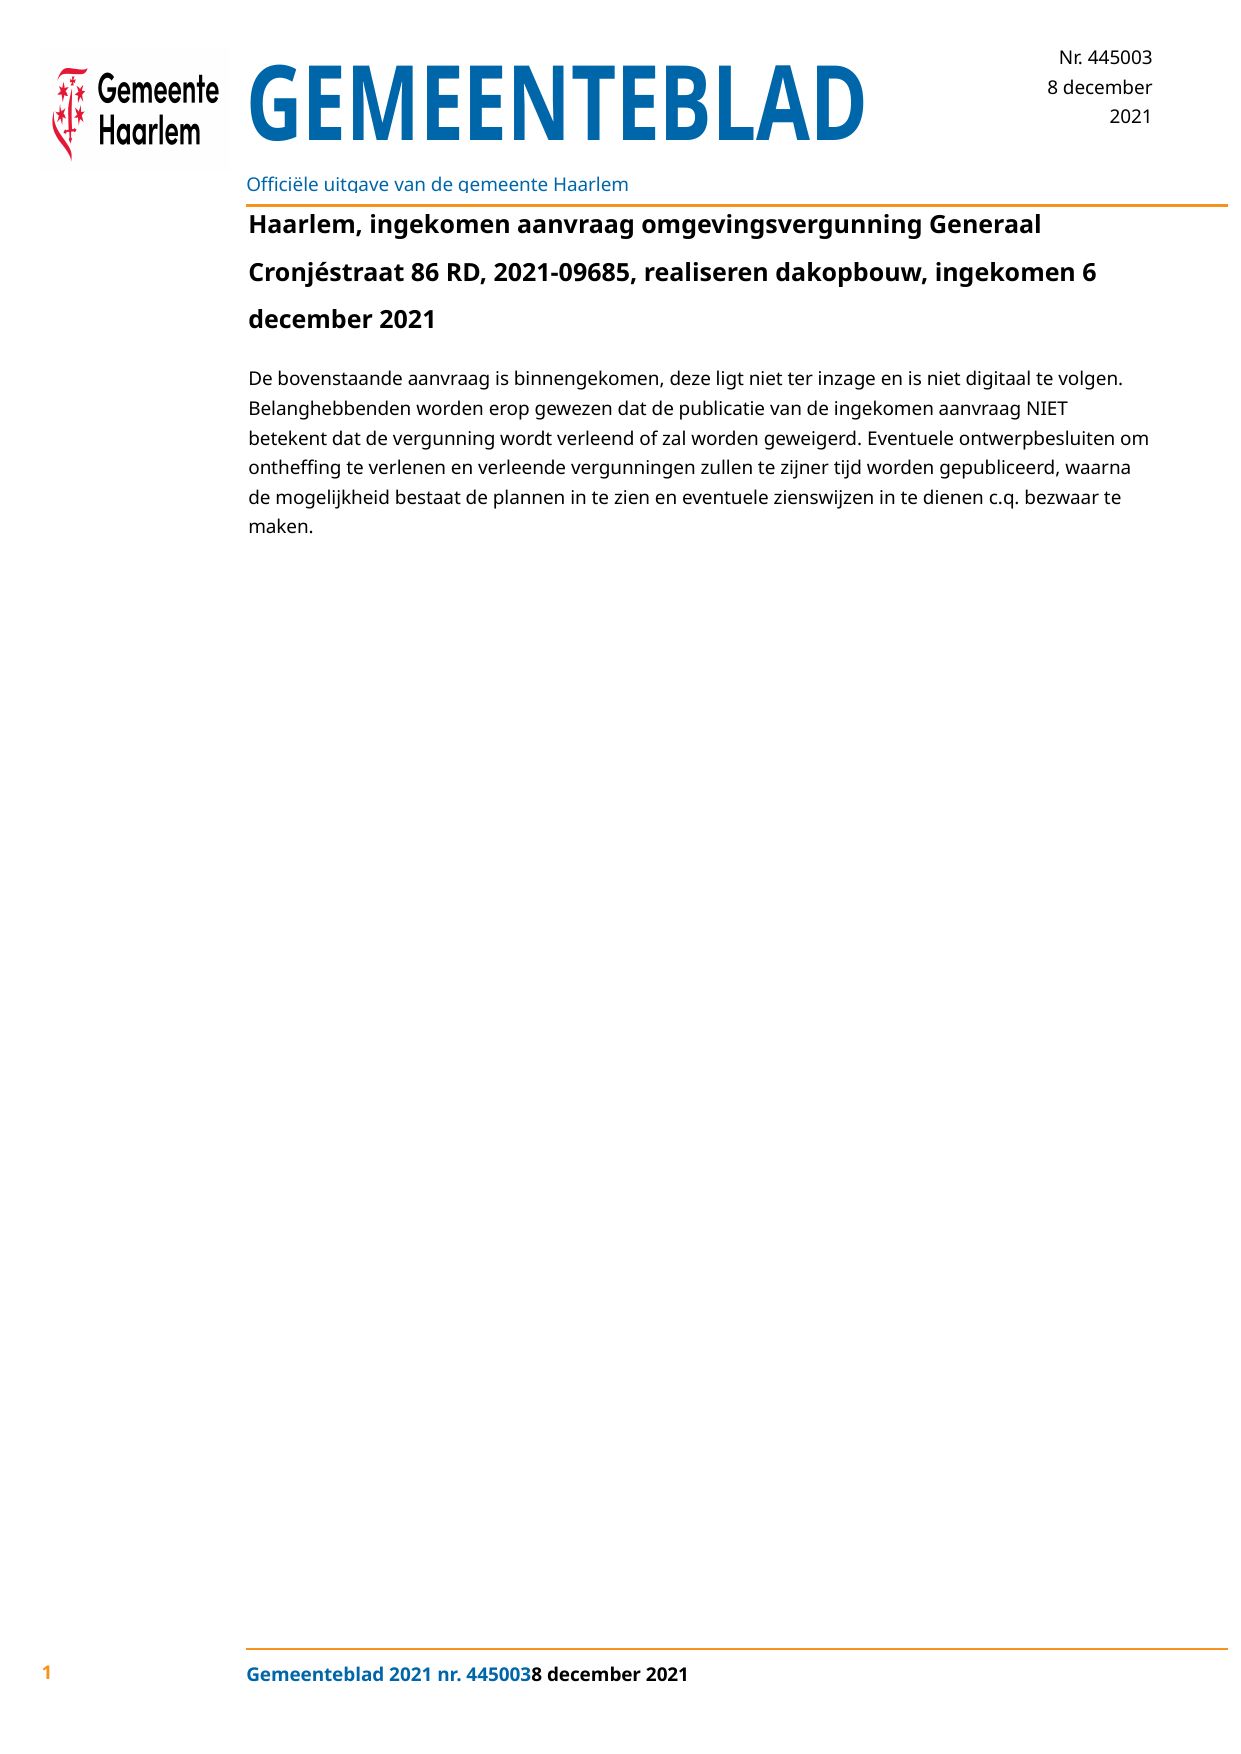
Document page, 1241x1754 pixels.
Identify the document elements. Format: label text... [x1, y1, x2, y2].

text Haarlem, ingekomen aanvraag omgevingsvergunning Generaal Cronjéstraat 86 RD, 2021-09685, realiseren dakopbouw, ingekomen 6 december 2021 [248, 207, 1152, 336]
text De bovenstaande aanvraag is binnengekomen, deze ligt niet ter inzage en is niet digitaal te volgen. Belanghebbenden worden erop gewezen dat de publicatie van de ingekomen aanvraag NIET betekent dat de vergunning wordt verleend of zal worden geweigerd. Eventuele ontwerpbesluiten om ontheffing te verlenen en verleende vergunningen zullen te zijner tijd worden gepubliceerd, waarna de mogelijkheid bestaat de plannen in te zien en eventuele zienswijzen in te dienen c.q. bezwaar te maken. [248, 366, 1152, 539]
picture [41, 47, 231, 172]
